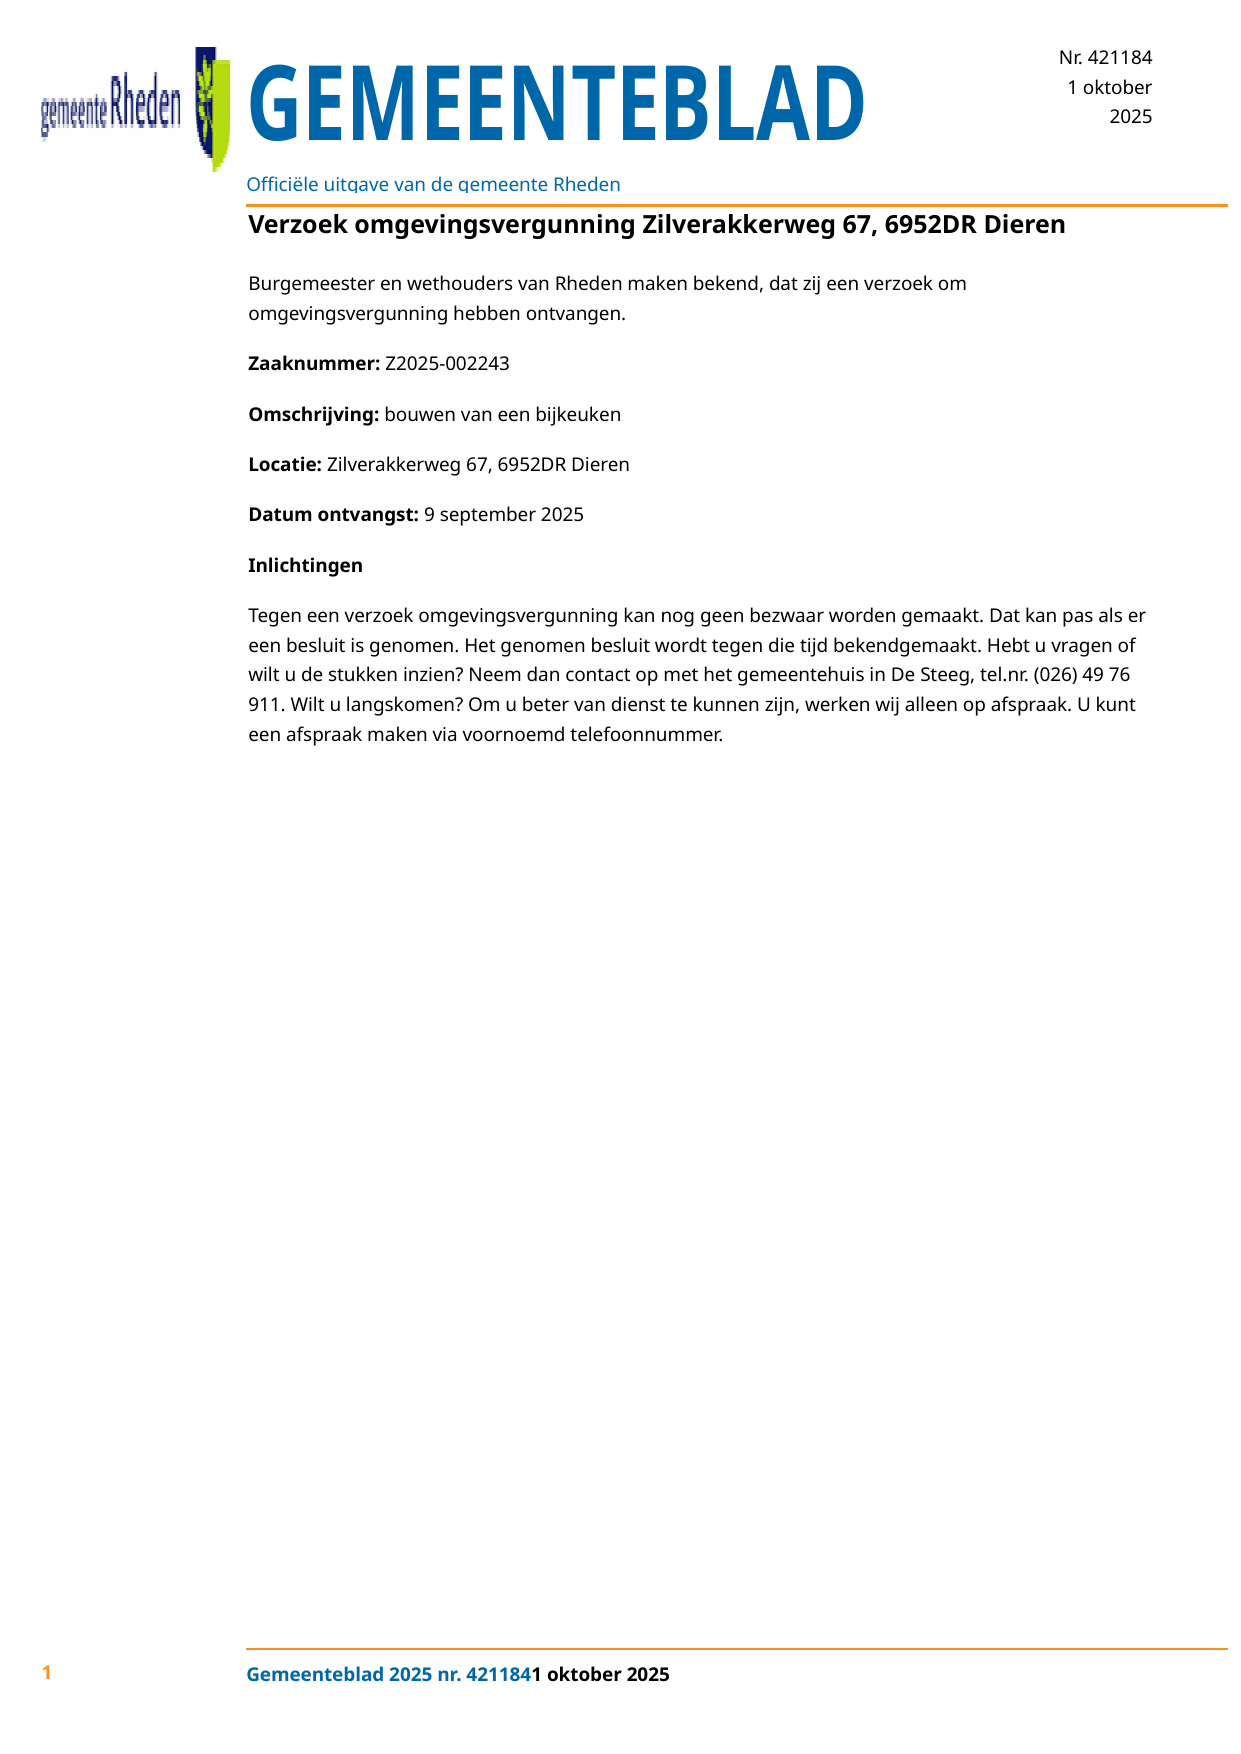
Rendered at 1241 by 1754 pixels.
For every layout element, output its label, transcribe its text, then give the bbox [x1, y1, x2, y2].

text Burgemeester en wethouders van Rheden maken bekend, dat zij een verzoek om omgevingsvergunning hebben ontvangen. [248, 270, 1152, 326]
text Datum ontvangst: 9 september 2025 [248, 502, 1152, 527]
text Omschrijving: bouwen van een bijkeuken [248, 401, 1152, 426]
text Locatie: Zilverakkerweg 67, 6952DR Dieren [248, 451, 1152, 477]
text Tegen een verzoek omgevingsvergunning kan nog geen bezwaar worden gemaakt. Dat kan pas als er een besluit is genomen. Het genomen besluit wordt tegen die tijd bekendgemaakt. Hebt u vragen of wilt u de stukken inzien? Neem dan contact op met het gemeentehuis in De Steeg, tel.nr. (026) 49 76 911. Wilt u langskomen? Om u beter van dienst te kunnen zijn, werken wij alleen op afspraak. U kunt een afspraak maken via voornoemd telefoonnummer. [248, 602, 1152, 746]
text Verzoek omgevingsvergunning Zilverakkerweg 67, 6952DR Dieren [248, 207, 1152, 241]
text Zaaknummer: Z2025-002243 [248, 350, 1152, 376]
text Inlichtingen [248, 552, 1152, 578]
picture [41, 47, 231, 172]
